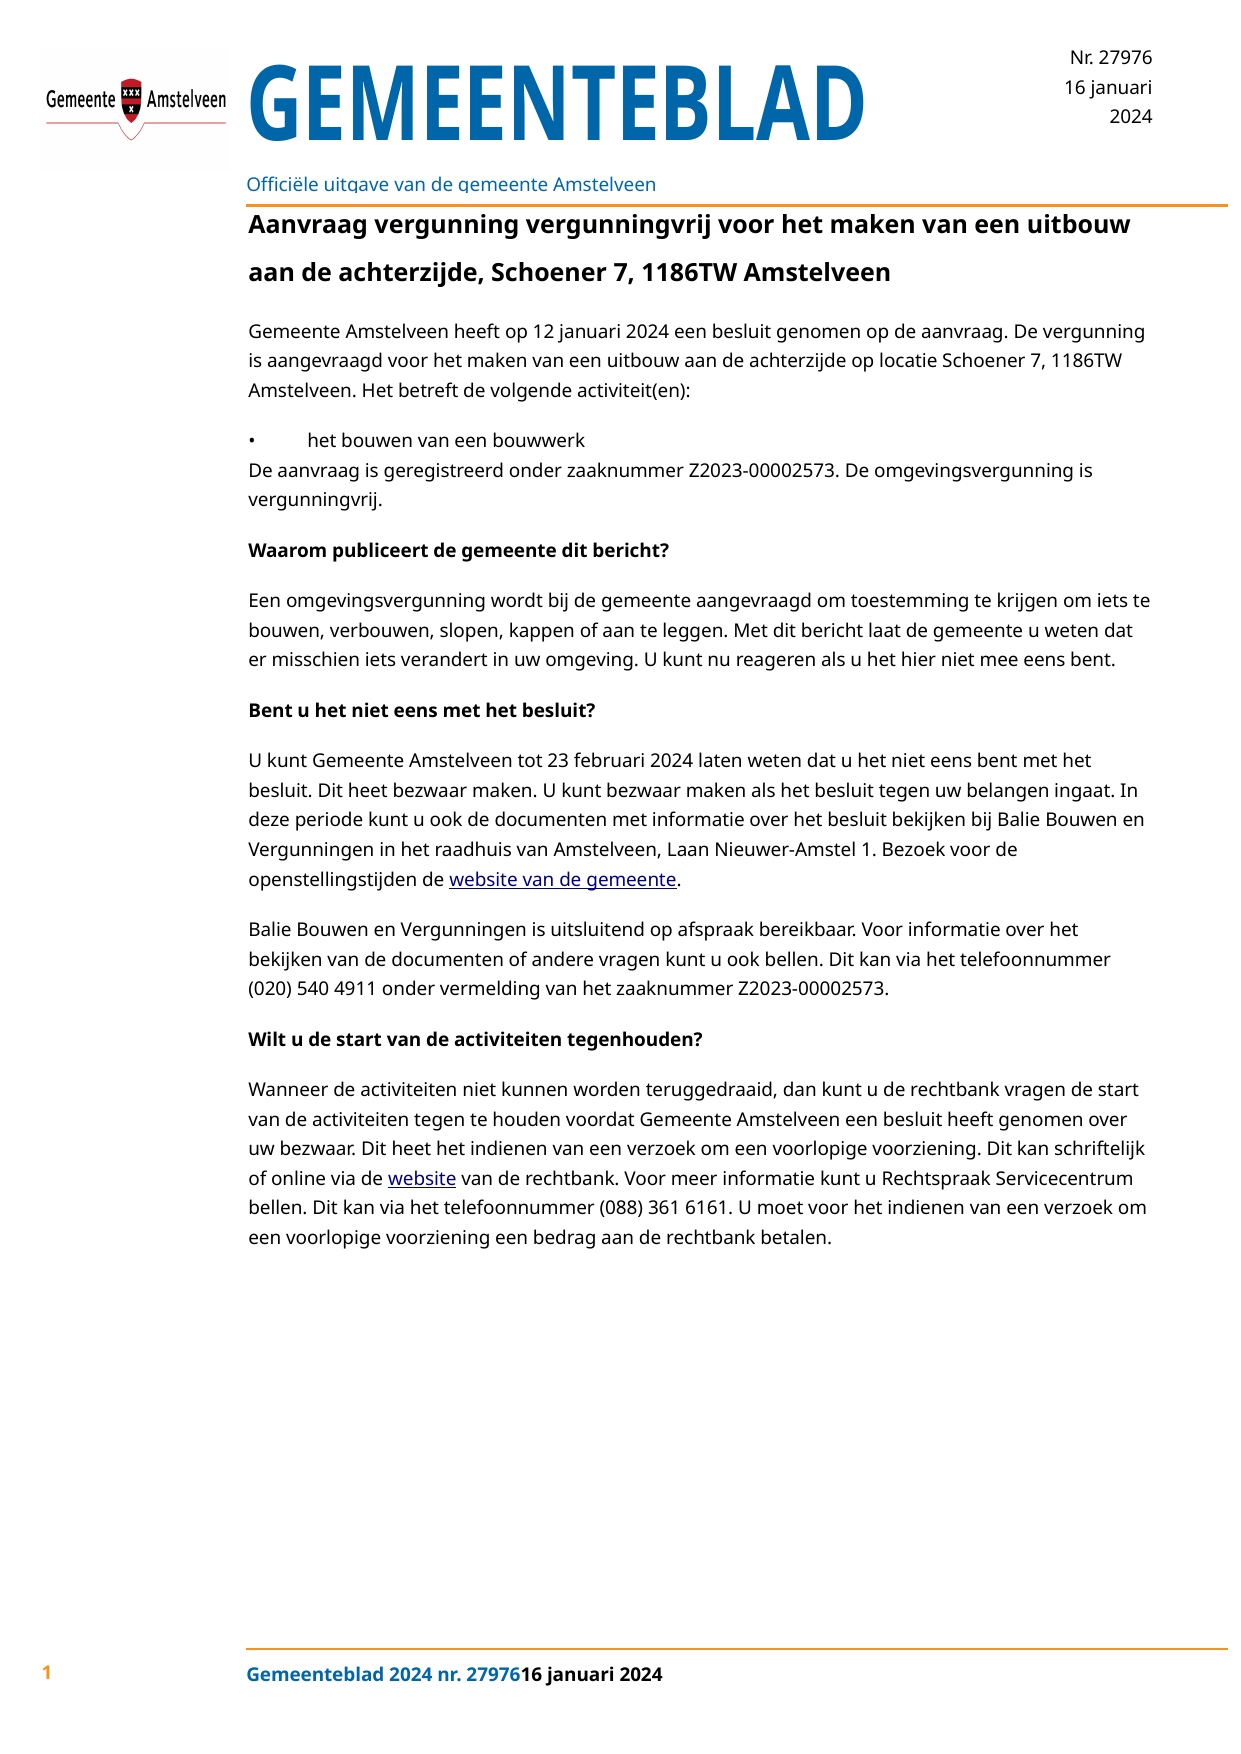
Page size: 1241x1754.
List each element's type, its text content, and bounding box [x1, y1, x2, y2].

picture [41, 47, 231, 172]
text Waarom publiceert de gemeente dit bericht? [248, 537, 1152, 563]
text Aanvraag vergunning vergunningvrij voor het maken van een uitbouw aan de achterzijde, Schoener 7, 1186TW Amstelveen [248, 207, 1152, 288]
text U kunt Gemeente Amstelveen tot 23 februari 2024 laten weten dat u het niet eens bent met het besluit. Dit heet bezwaar maken. U kunt bezwaar maken als het besluit tegen uw belangen ingaat. In deze periode kunt u ook de documenten met informatie over het besluit bekijken bij Balie Bouwen en Vergunningen in het raadhuis van Amstelveen, Laan Nieuwer-Amstel 1. Bezoek voor de openstellingstijden de website van de gemeente. [248, 747, 1152, 892]
text Bent u het niet eens met het besluit? [248, 697, 1152, 723]
text Gemeente Amstelveen heeft op 12 januari 2024 een besluit genomen op de aanvraag. De vergunning is aangevraagd voor het maken van een uitbouw aan de achterzijde op locatie Schoener 7, 1186TW Amstelveen. Het betreft de volgende activiteit(en): [248, 318, 1152, 403]
text Wanneer de activiteiten niet kunnen worden teruggedraaid, dan kunt u de rechtbank vragen de start van de activiteiten tegen te houden voordat Gemeente Amstelveen een besluit heeft genomen over uw bezwaar. Dit heet het indienen van een verzoek om een voorlopige voorziening. Dit kan schriftelijk of online via de website van de rechtbank. Voor meer informatie kunt u Rechtspraak Servicecentrum bellen. Dit kan via het telefoonnummer (088) 361 6161. U moet voor het indienen van een verzoek om een voorlopige voorziening een bedrag aan de rechtbank betalen. [248, 1076, 1152, 1250]
list het bouwen van een bouwwerk [248, 427, 1152, 453]
text De aanvraag is geregistreerd onder zaaknummer Z2023-00002573. De omgevingsvergunning is vergunningvrij. [248, 457, 1152, 512]
text Balie Bouwen en Vergunningen is uitsluitend op afspraak bereikbaar. Voor informatie over het bekijken van de documenten of andere vragen kunt u ook bellen. Dit kan via het telefoonnummer (020) 540 4911 onder vermelding van het zaaknummer Z2023-00002573. [248, 916, 1152, 1001]
text Een omgevingsvergunning wordt bij de gemeente aangevraagd om toestemming te krijgen om iets te bouwen, verbouwen, slopen, kappen of aan te leggen. Met dit bericht laat de gemeente u weten dat er misschien iets verandert in uw omgeving. U kunt nu reageren als u het hier niet mee eens bent. [248, 587, 1152, 672]
text Wilt u de start van de activiteiten tegenhouden? [248, 1026, 1152, 1052]
